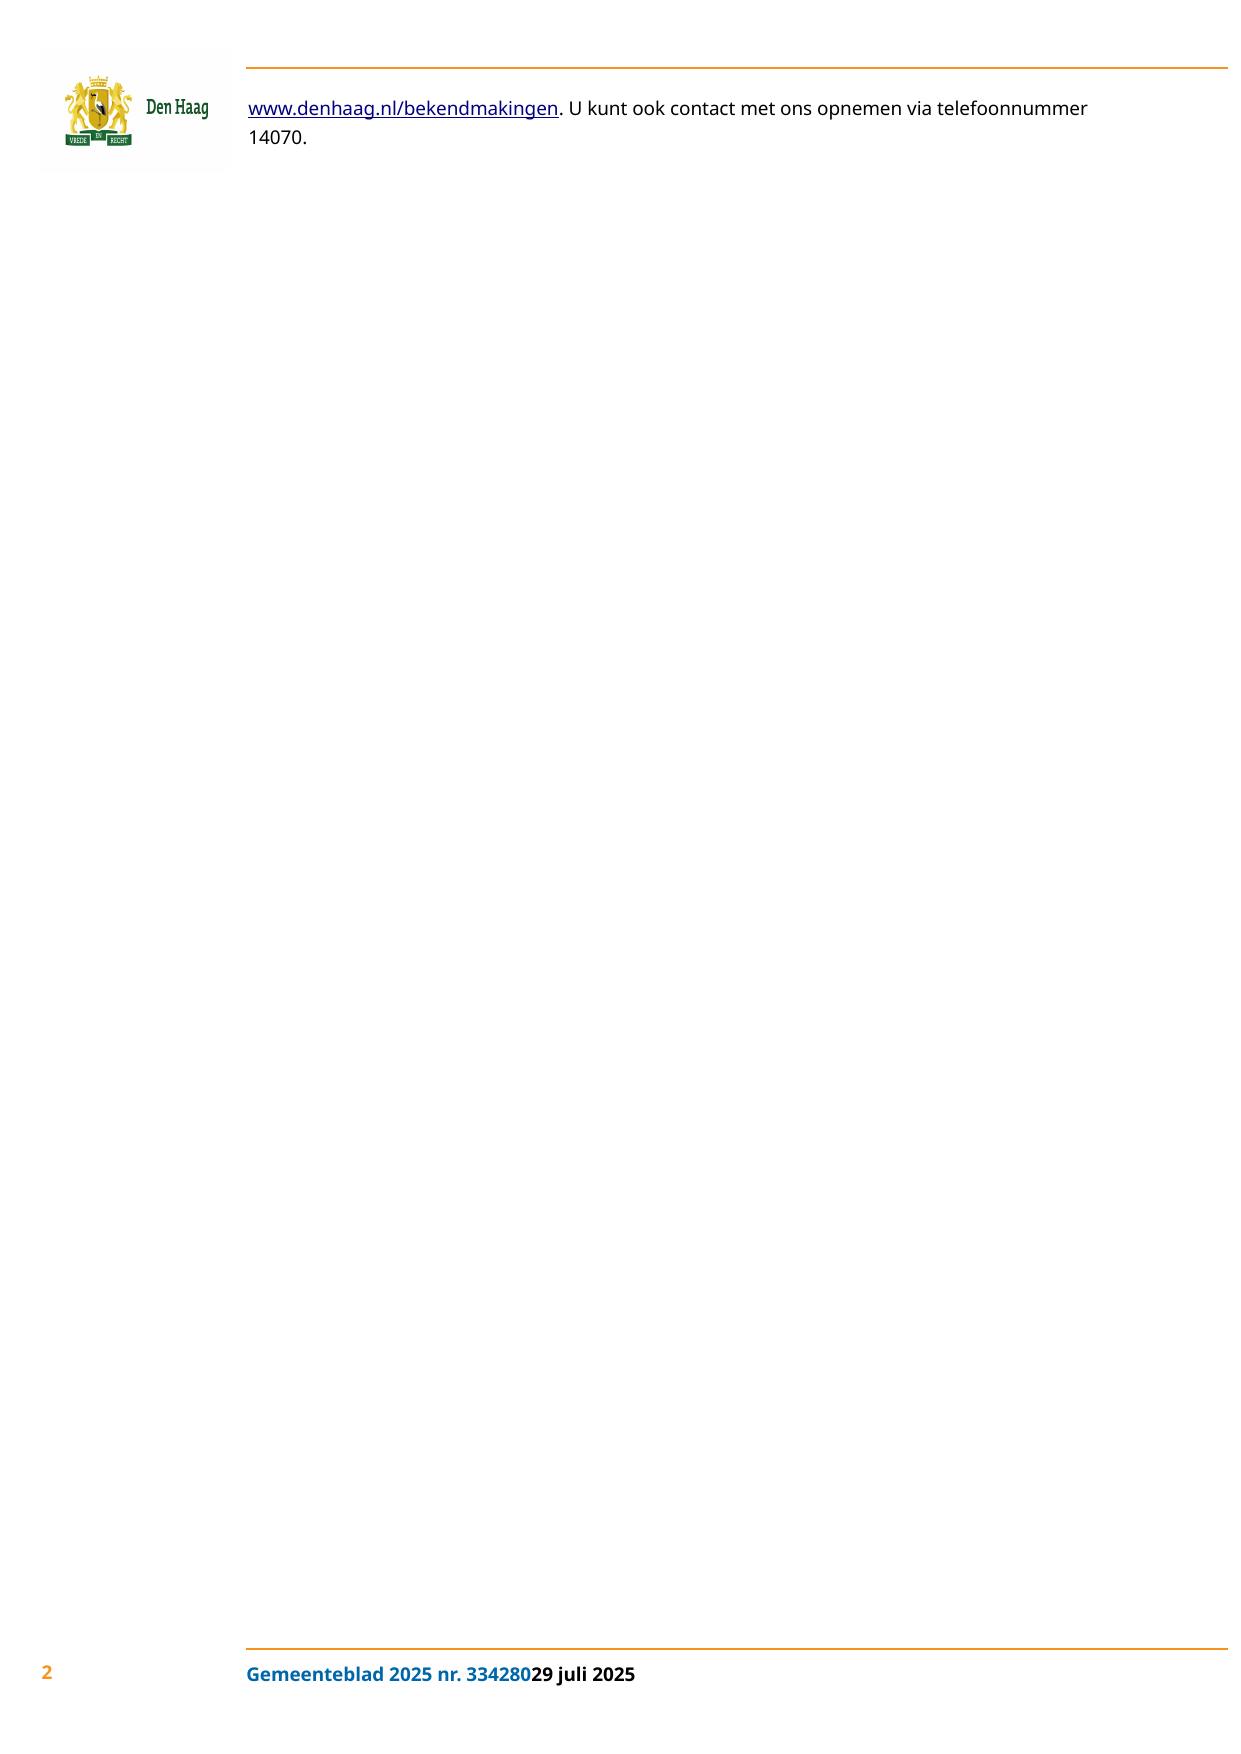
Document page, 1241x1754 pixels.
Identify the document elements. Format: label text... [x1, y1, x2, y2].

picture [41, 47, 231, 172]
text www.denhaag.nl/bekendmakingen. U kunt ook contact met ons opnemen via telefoonnummer 14070. [248, 95, 1152, 150]
